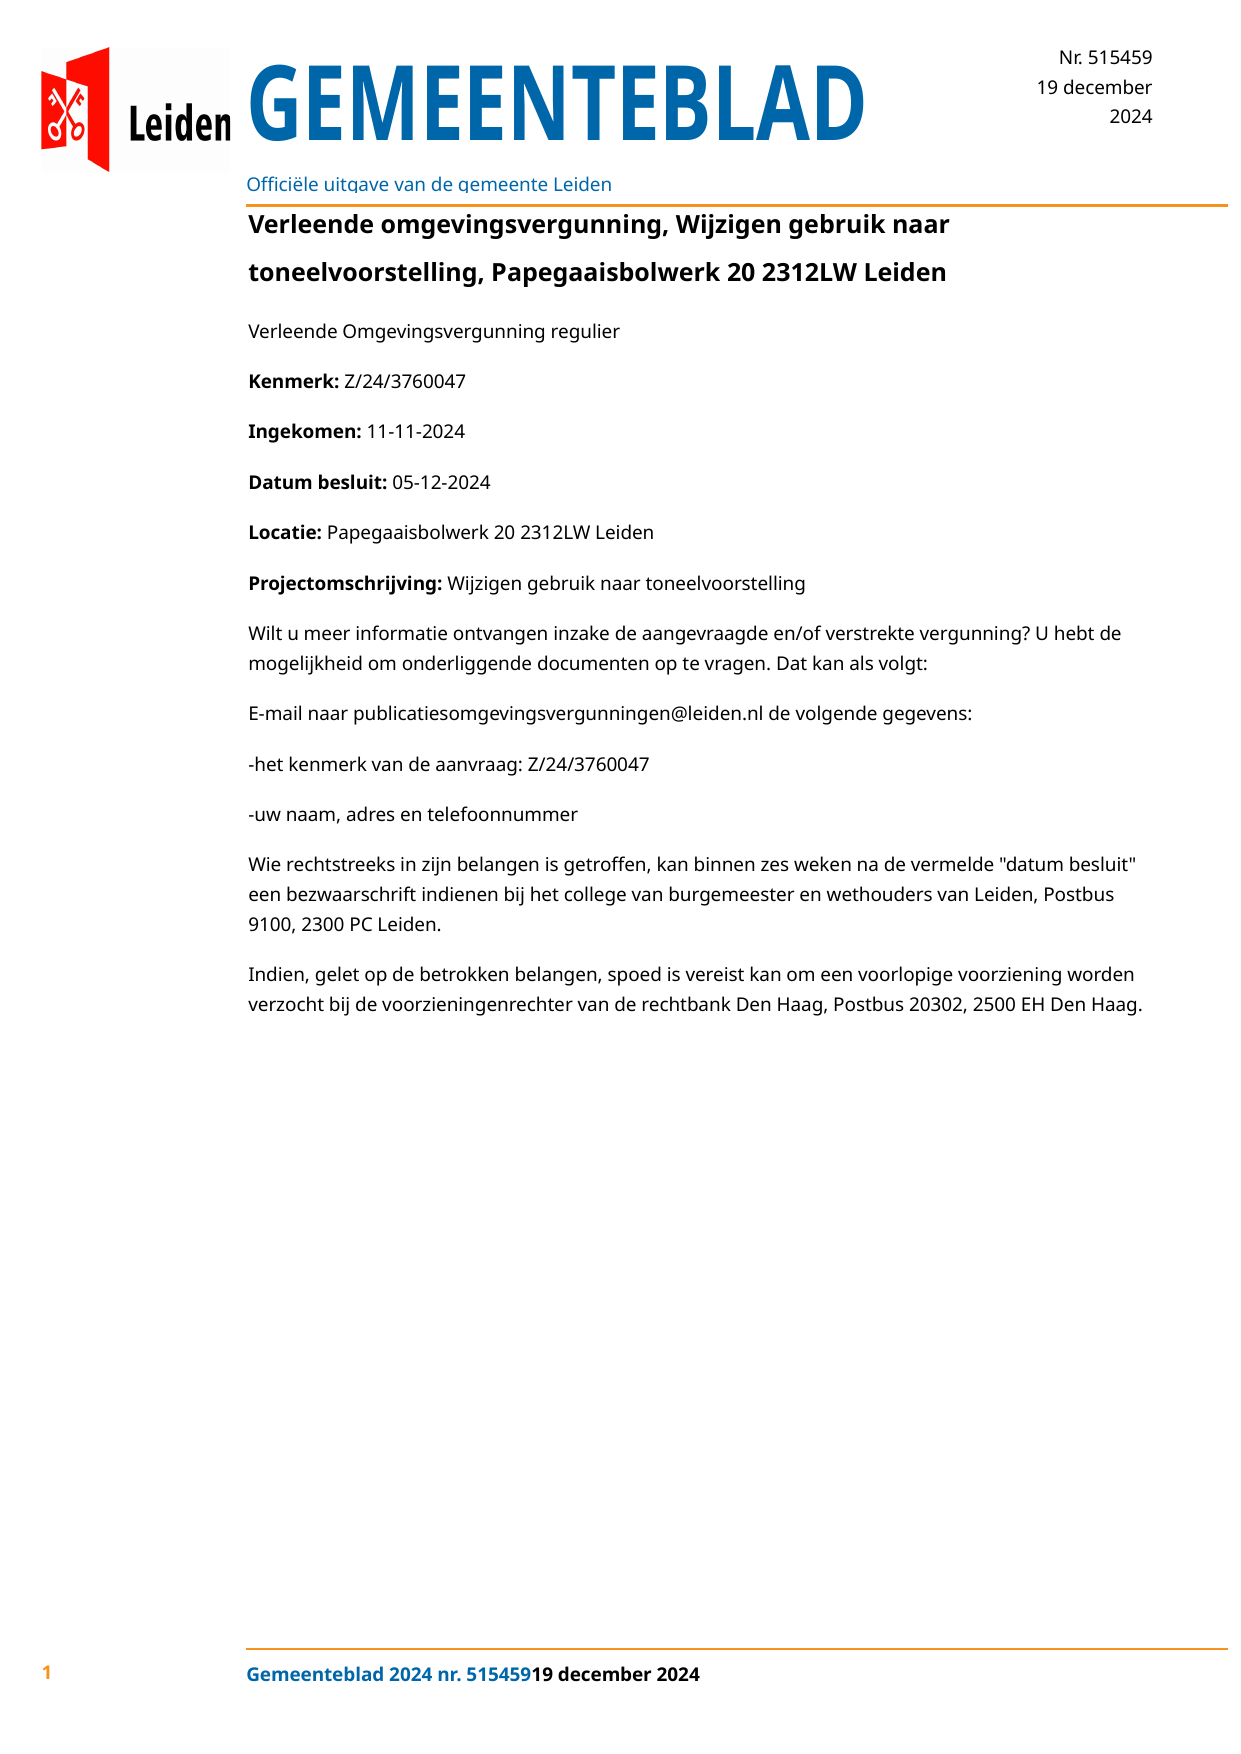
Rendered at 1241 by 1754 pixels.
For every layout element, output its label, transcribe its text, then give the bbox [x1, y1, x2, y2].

text Wilt u meer informatie ontvangen inzake de aangevraagde en/of verstrekte vergunning? U hebt de mogelijkheid om onderliggende documenten op te vragen. Dat kan als volgt: [248, 620, 1152, 676]
text -het kenmerk van de aanvraag: Z/24/3760047 [248, 751, 1152, 777]
text Locatie: Papegaaisbolwerk 20 2312LW Leiden [248, 519, 1152, 545]
text Wie rechtstreeks in zijn belangen is getroffen, kan binnen zes weken na de vermelde "datum besluit" een bezwaarschrift indienen bij het college van burgemeester en wethouders van Leiden, Postbus 9100, 2300 PC Leiden. [248, 852, 1152, 937]
text Kenmerk: Z/24/3760047 [248, 368, 1152, 394]
text Projectomschrijving: Wijzigen gebruik naar toneelvoorstelling [248, 570, 1152, 596]
text E-mail naar publicatiesomgevingsvergunningen@leiden.nl de volgende gegevens: [248, 700, 1152, 726]
text -uw naam, adres en telefoonnummer [248, 801, 1152, 827]
text Verleende Omgevingsvergunning regulier [248, 318, 1152, 344]
text Datum besluit: 05-12-2024 [248, 469, 1152, 495]
text Indien, gelet op de betrokken belangen, spoed is vereist kan om een voorlopige voorziening worden verzocht bij de voorzieningenrechter van de rechtbank Den Haag, Postbus 20302, 2500 EH Den Haag. [248, 961, 1152, 1017]
text Verleende omgevingsvergunning, Wijzigen gebruik naar toneelvoorstelling, Papegaaisbolwerk 20 2312LW Leiden [248, 207, 1152, 288]
text Ingekomen: 11-11-2024 [248, 419, 1152, 444]
picture [41, 47, 231, 172]
